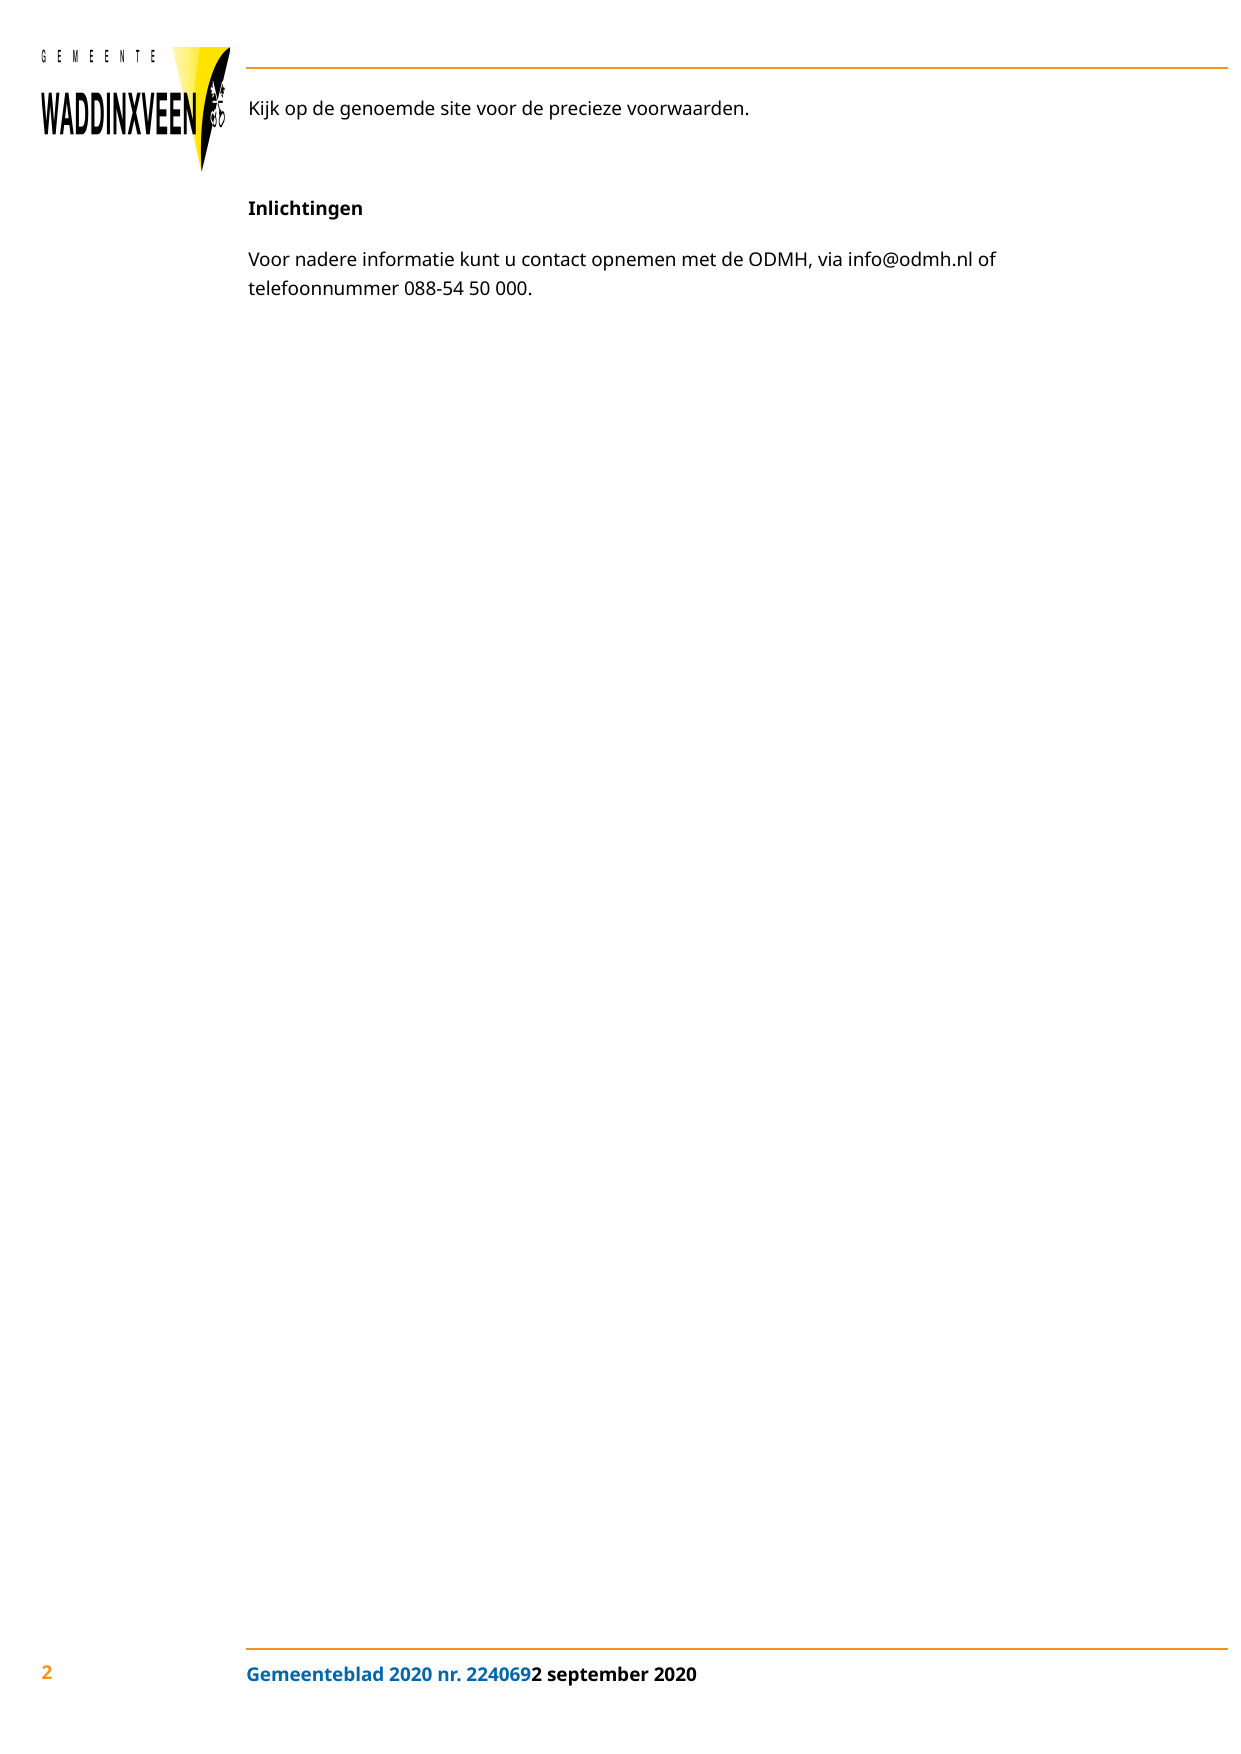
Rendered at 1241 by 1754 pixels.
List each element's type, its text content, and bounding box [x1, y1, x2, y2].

text Kijk op de genoemde site voor de precieze voorwaarden. [248, 95, 1152, 121]
text Inlichtingen [248, 196, 1152, 221]
picture [41, 47, 231, 172]
text Voor nadere informatie kunt u contact opnemen met de ODMH, via info@odmh.nl of telefoonnummer 088-54 50 000. [248, 246, 1152, 301]
